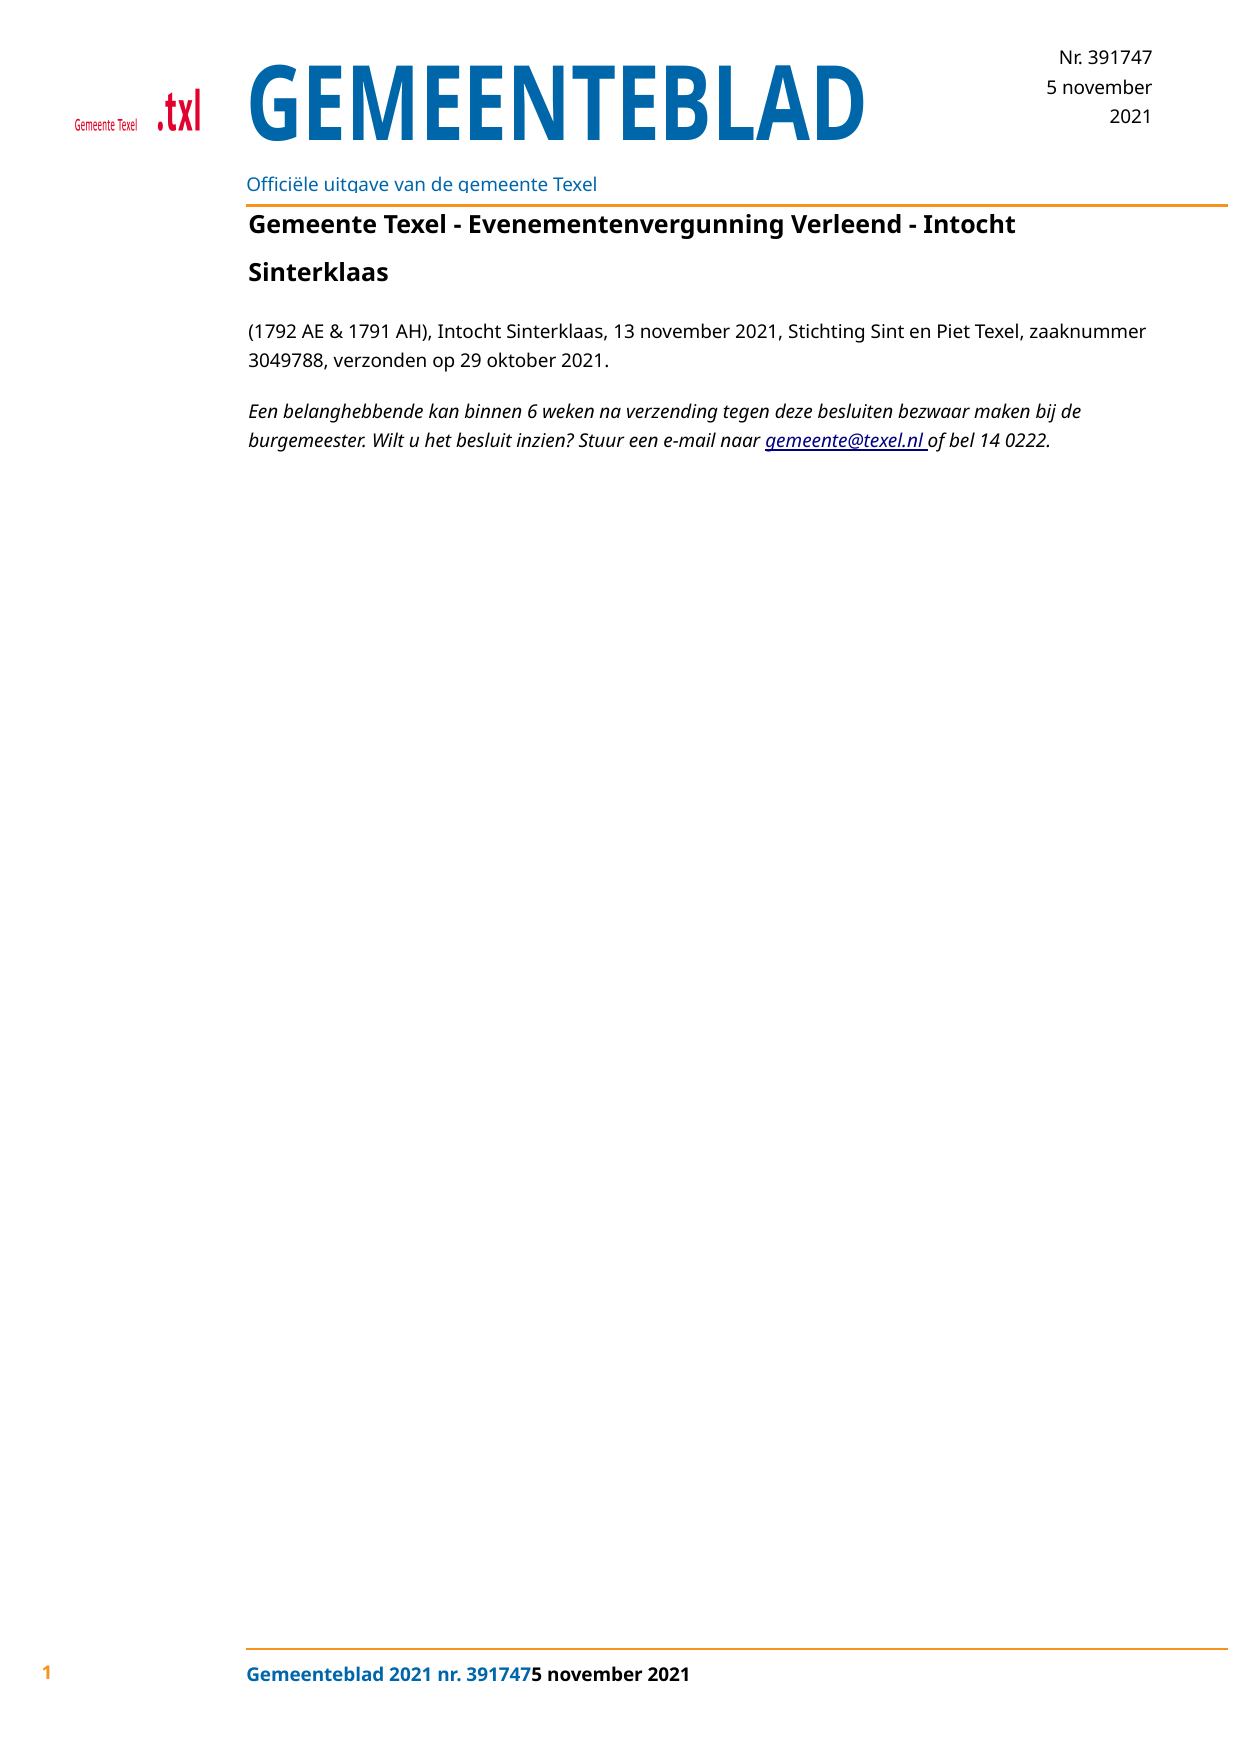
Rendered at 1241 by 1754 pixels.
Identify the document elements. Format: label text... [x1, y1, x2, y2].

text Een belanghebbende kan binnen 6 weken na verzending tegen deze besluiten bezwaar maken bij de burgemeester. Wilt u het besluit inzien? Stuur een e-mail naar gemeente@texel.nl of bel 14 0222. [248, 398, 1152, 453]
text Gemeente Texel - Evenementenvergunning Verleend - Intocht Sinterklaas [248, 207, 1152, 288]
picture [41, 47, 231, 172]
text (1792 AE & 1791 AH), Intocht Sinterklaas, 13 november 2021, Stichting Sint en Piet Texel, zaaknummer 3049788, verzonden op 29 oktober 2021. [248, 318, 1152, 373]
